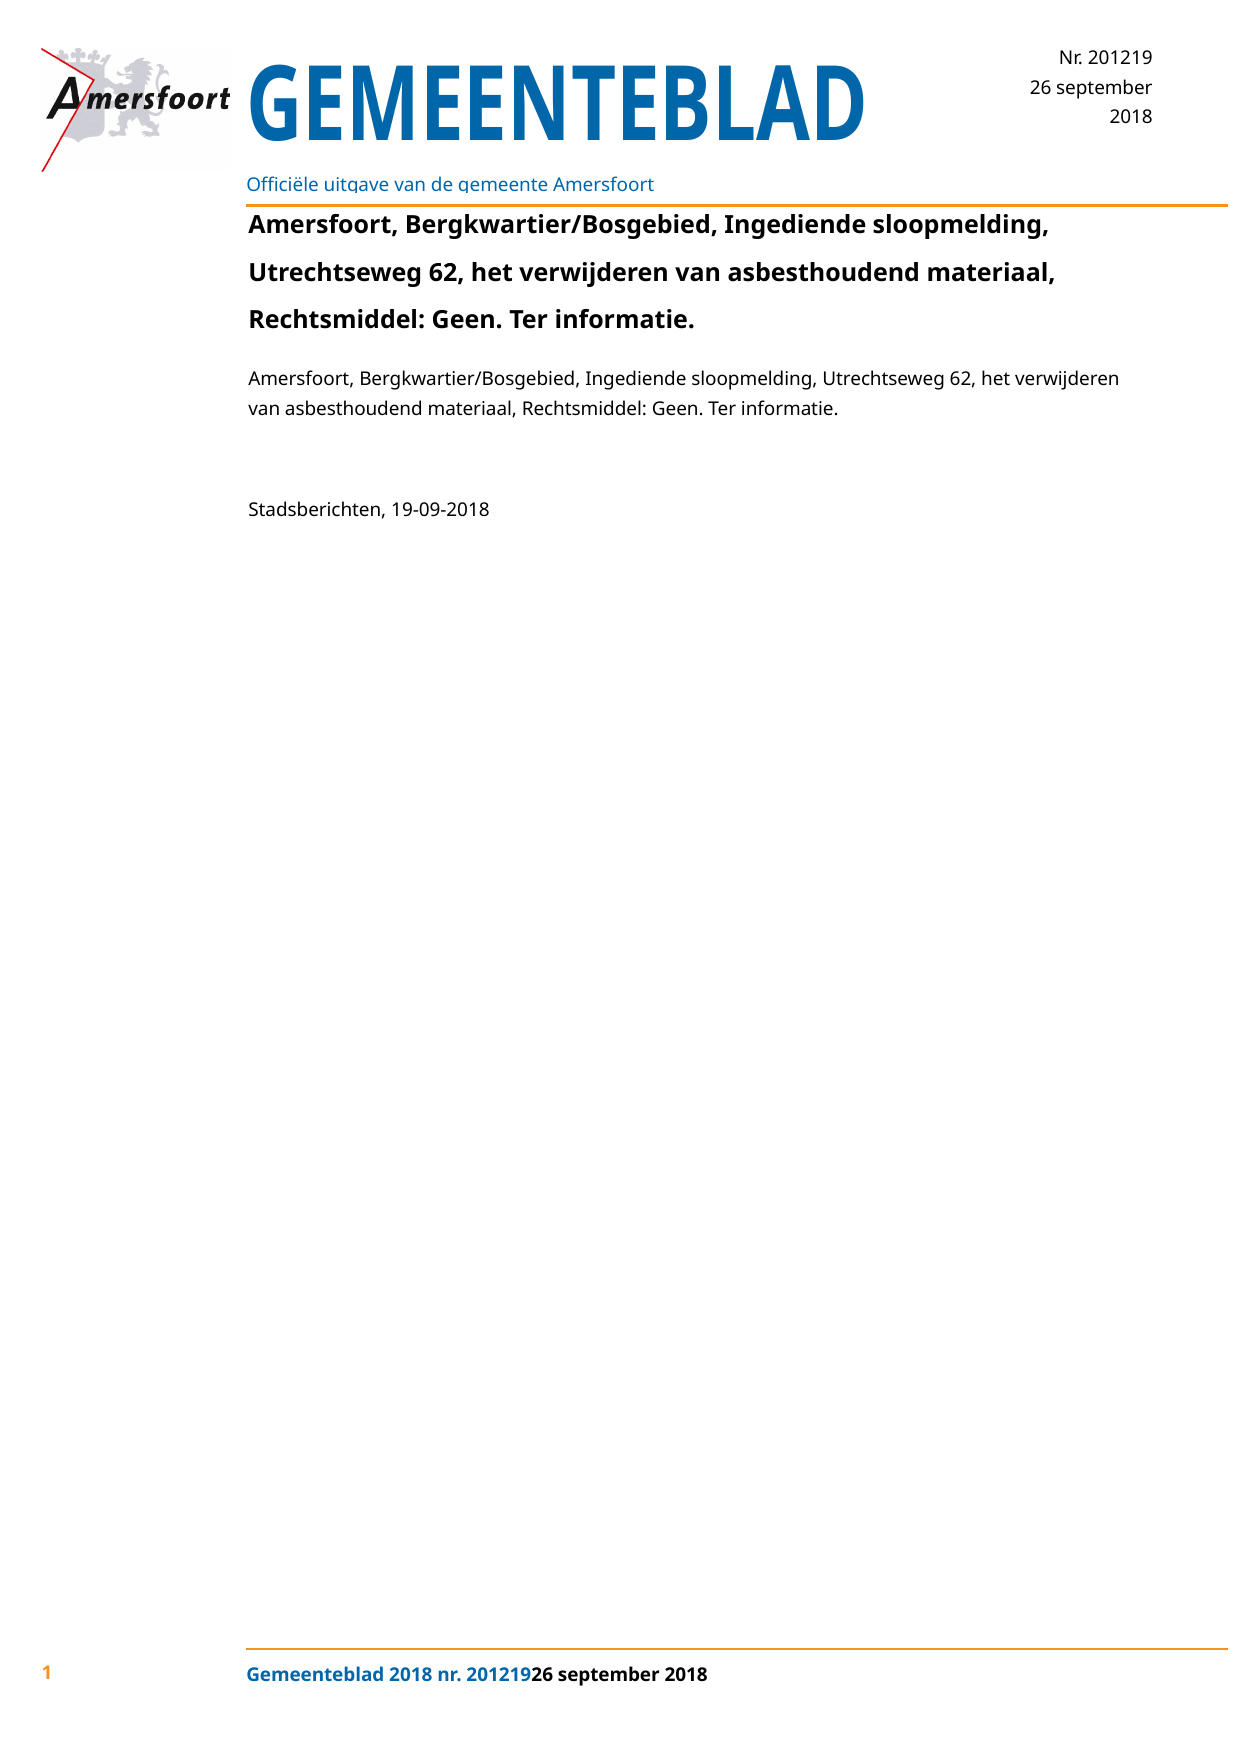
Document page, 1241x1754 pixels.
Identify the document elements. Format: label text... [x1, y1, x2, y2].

picture [41, 47, 231, 172]
text Amersfoort, Bergkwartier/Bosgebied, Ingediende sloopmelding, Utrechtseweg 62, het verwijderen van asbesthoudend materiaal, Rechtsmiddel: Geen. Ter informatie. [248, 366, 1152, 421]
text Stadsberichten, 19-09-2018 [248, 496, 1152, 522]
text Amersfoort, Bergkwartier/Bosgebied, Ingediende sloopmelding, Utrechtseweg 62, het verwijderen van asbesthoudend materiaal, Rechtsmiddel: Geen. Ter informatie. [248, 207, 1152, 336]
